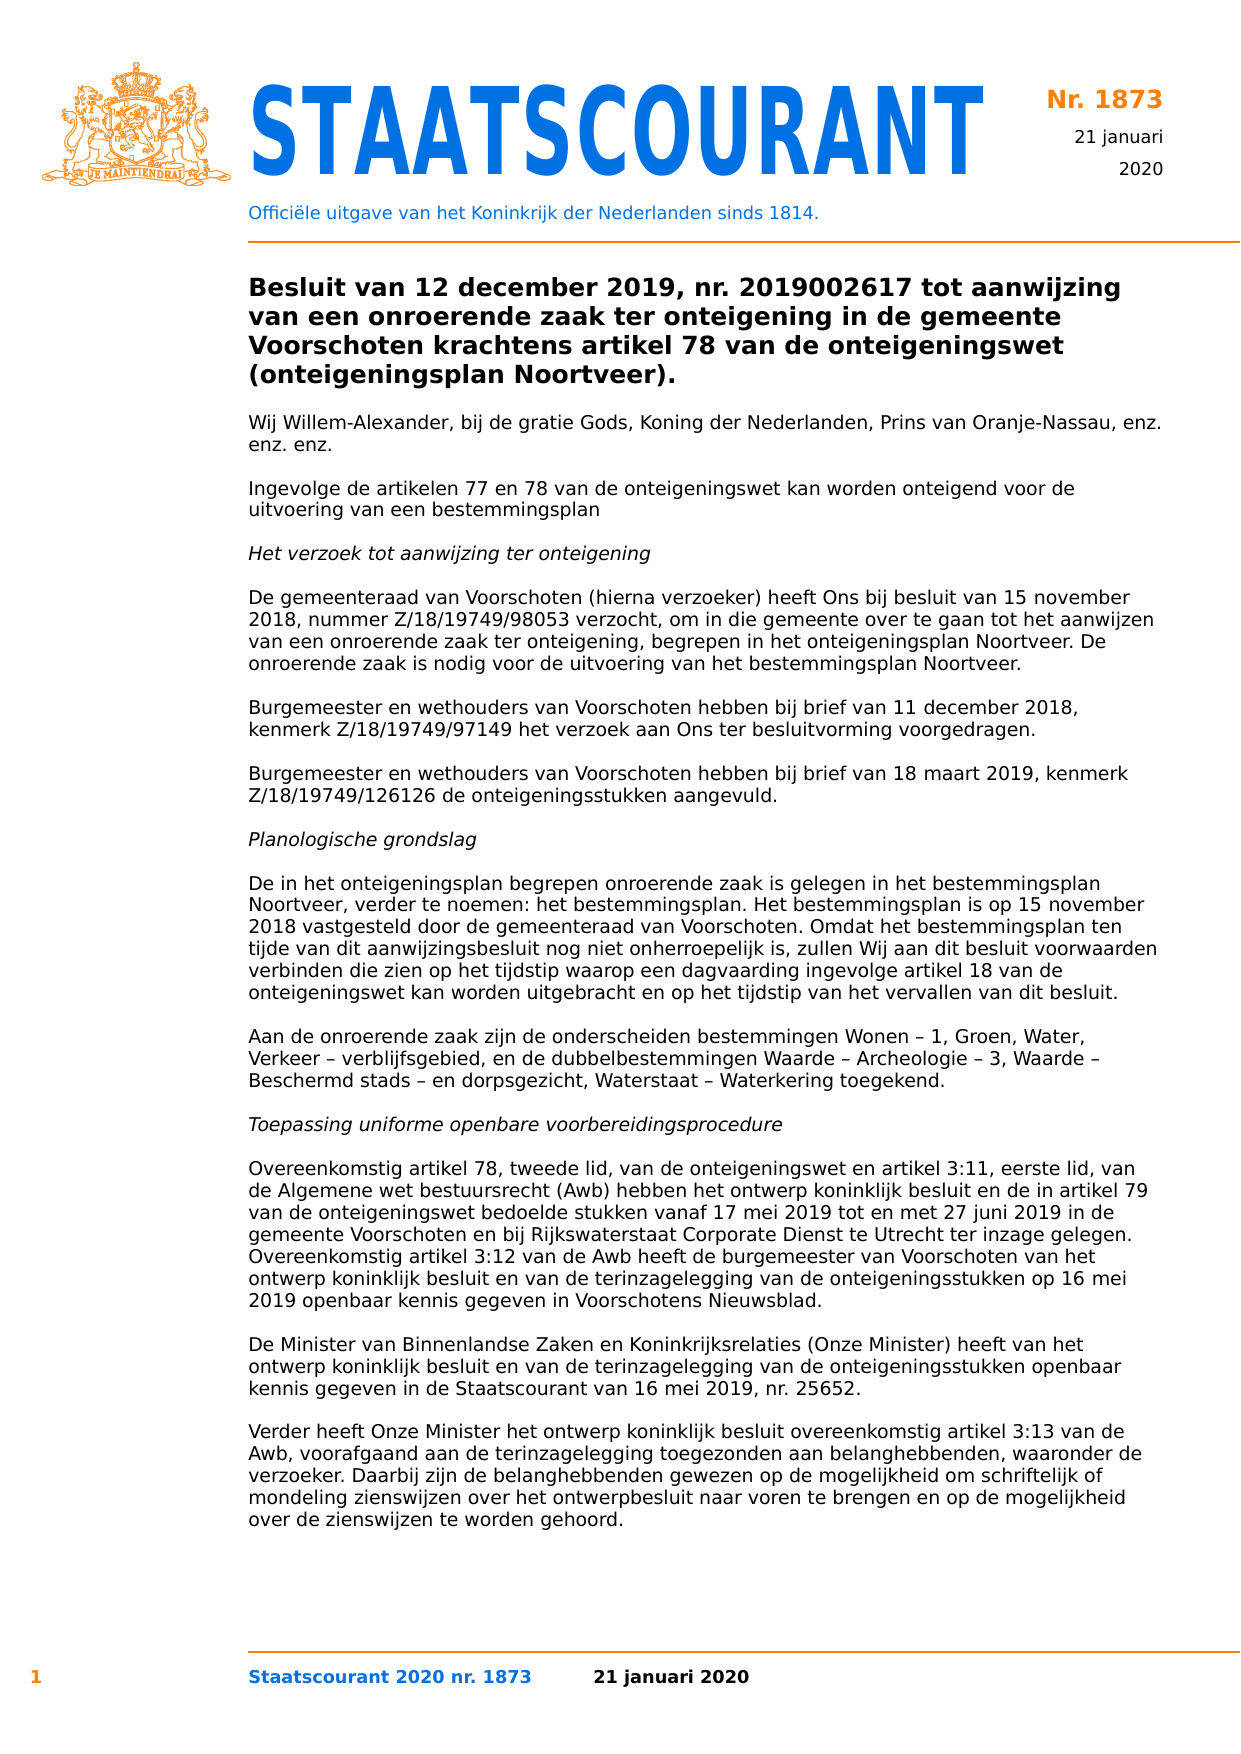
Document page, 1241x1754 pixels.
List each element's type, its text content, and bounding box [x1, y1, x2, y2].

table_cell 21 januari [998, 121, 1240, 153]
subtitle Besluit van 12 december 2019, nr. 2019002617 tot aanwijzing van een onroerende zaak ter onteigening in de gemeente Voorschoten krachtens artikel 78 van de onteigeningswet (onteigeningsplan Noortveer). [248, 273, 1163, 390]
text De gemeenteraad van Voorschoten (hierna verzoeker) heeft Ons bij besluit van 15 november 2018, nummer Z/18/19749/98053 verzocht, om in die gemeente over te gaan tot het aanwijzen van een onroerende zaak ter onteigening, begrepen in het onteigeningsplan Noortveer. De onroerende zaak is nodig voor de uitvoering van het bestemmingsplan Noortveer. [248, 587, 1163, 675]
text Burgemeester en wethouders van Voorschoten hebben bij brief van 18 maart 2019, kenmerk Z/18/19749/126126 de onteigeningsstukken aangevuld. [248, 763, 1163, 807]
text De Minister van Binnenlandse Zaken en Koninkrijksrelaties (Onze Minister) heeft van het ontwerp koninklijk besluit en van de terinzagelegging van de onteigeningsstukken openbaar kennis gegeven in de Staatscourant van 16 mei 2019, nr. 25652. [248, 1333, 1163, 1399]
text De in het onteigeningsplan begrepen onroerende zaak is gelegen in het bestemmingsplan Noortveer, verder te noemen: het bestemmingsplan. Het bestemmingsplan is op 15 november 2018 vastgesteld door de gemeenteraad van Voorschoten. Omdat het bestemmingsplan ten tijde van dit aanwijzingsbesluit nog niet onherroepelijk is, zullen Wij aan dit besluit voorwaarden verbinden die zien op het tijdstip waarop een dagvaarding ingevolge artikel 18 van de onteigeningswet kan worden uitgebracht en op het tijdstip van het vervallen van dit besluit. [248, 872, 1163, 1004]
subtitle Planologische grondslag [248, 828, 1163, 851]
subtitle Toepassing uniforme openbare voorbereidingsprocedure [248, 1114, 1163, 1136]
table_header Nr. 1873 [998, 62, 1240, 121]
text Wij Willem-Alexander, bij de gratie Gods, Koning der Nederlanden, Prins van Oranje-Nassau, enz. enz. enz. [248, 412, 1163, 456]
text Ingevolge de artikelen 77 en 78 van de onteigeningswet kan worden onteigend voor de uitvoering van een bestemmingsplan [248, 477, 1163, 521]
table_cell 2020 [998, 153, 1240, 203]
table_header STAATSCOURANT [248, 62, 998, 203]
text Verder heeft Onze Minister het ontwerp koninklijk besluit overeenkomstig artikel 3:13 van de Awb, voorafgaand aan de terinzagelegging toegezonden aan belanghebbenden, waaronder de verzoeker. Daarbij zijn de belanghebbenden gewezen op de mogelijkheid om schriftelijk of mondeling zienswijzen over het ontwerpbesluit naar voren te brengen en op de mogelijkheid over de zienswijzen te worden gehoord. [248, 1421, 1163, 1531]
table_header [25, 62, 248, 241]
text Burgemeester en wethouders van Voorschoten hebben bij brief van 11 december 2018, kenmerk Z/18/19749/97149 het verzoek aan Ons ter besluitvorming voorgedragen. [248, 697, 1163, 741]
picture [41, 62, 231, 186]
text Overeenkomstig artikel 78, tweede lid, van de onteigeningswet en artikel 3:11, eerste lid, van de Algemene wet bestuursrecht (Awb) hebben het ontwerp koninklijk besluit en de in artikel 79 van de onteigeningswet bedoelde stukken vanaf 17 mei 2019 tot en met 27 juni 2019 in de gemeente Voorschoten en bij Rijkswaterstaat Corporate Dienst te Utrecht ter inzage gelegen. Overeenkomstig artikel 3:12 van de Awb heeft de burgemeester van Voorschoten van het ontwerp koninklijk besluit en van de terinzagelegging van de onteigeningsstukken op 16 mei 2019 openbaar kennis gegeven in Voorschotens Nieuwsblad. [248, 1158, 1163, 1312]
subtitle Het verzoek tot aanwijzing ter onteigening [248, 543, 1163, 565]
table_cell Officiële uitgave van het Koninkrijk der Nederlanden sinds 1814. [248, 203, 1240, 241]
text Aan de onroerende zaak zijn de onderscheiden bestemmingen Wonen – 1, Groen, Water, Verkeer – verblijfsgebied, en de dubbelbestemmingen Waarde – Archeologie – 3, Waarde – Beschermd stads – en dorpsgezicht, Waterstaat – Waterkering toegekend. [248, 1026, 1163, 1092]
